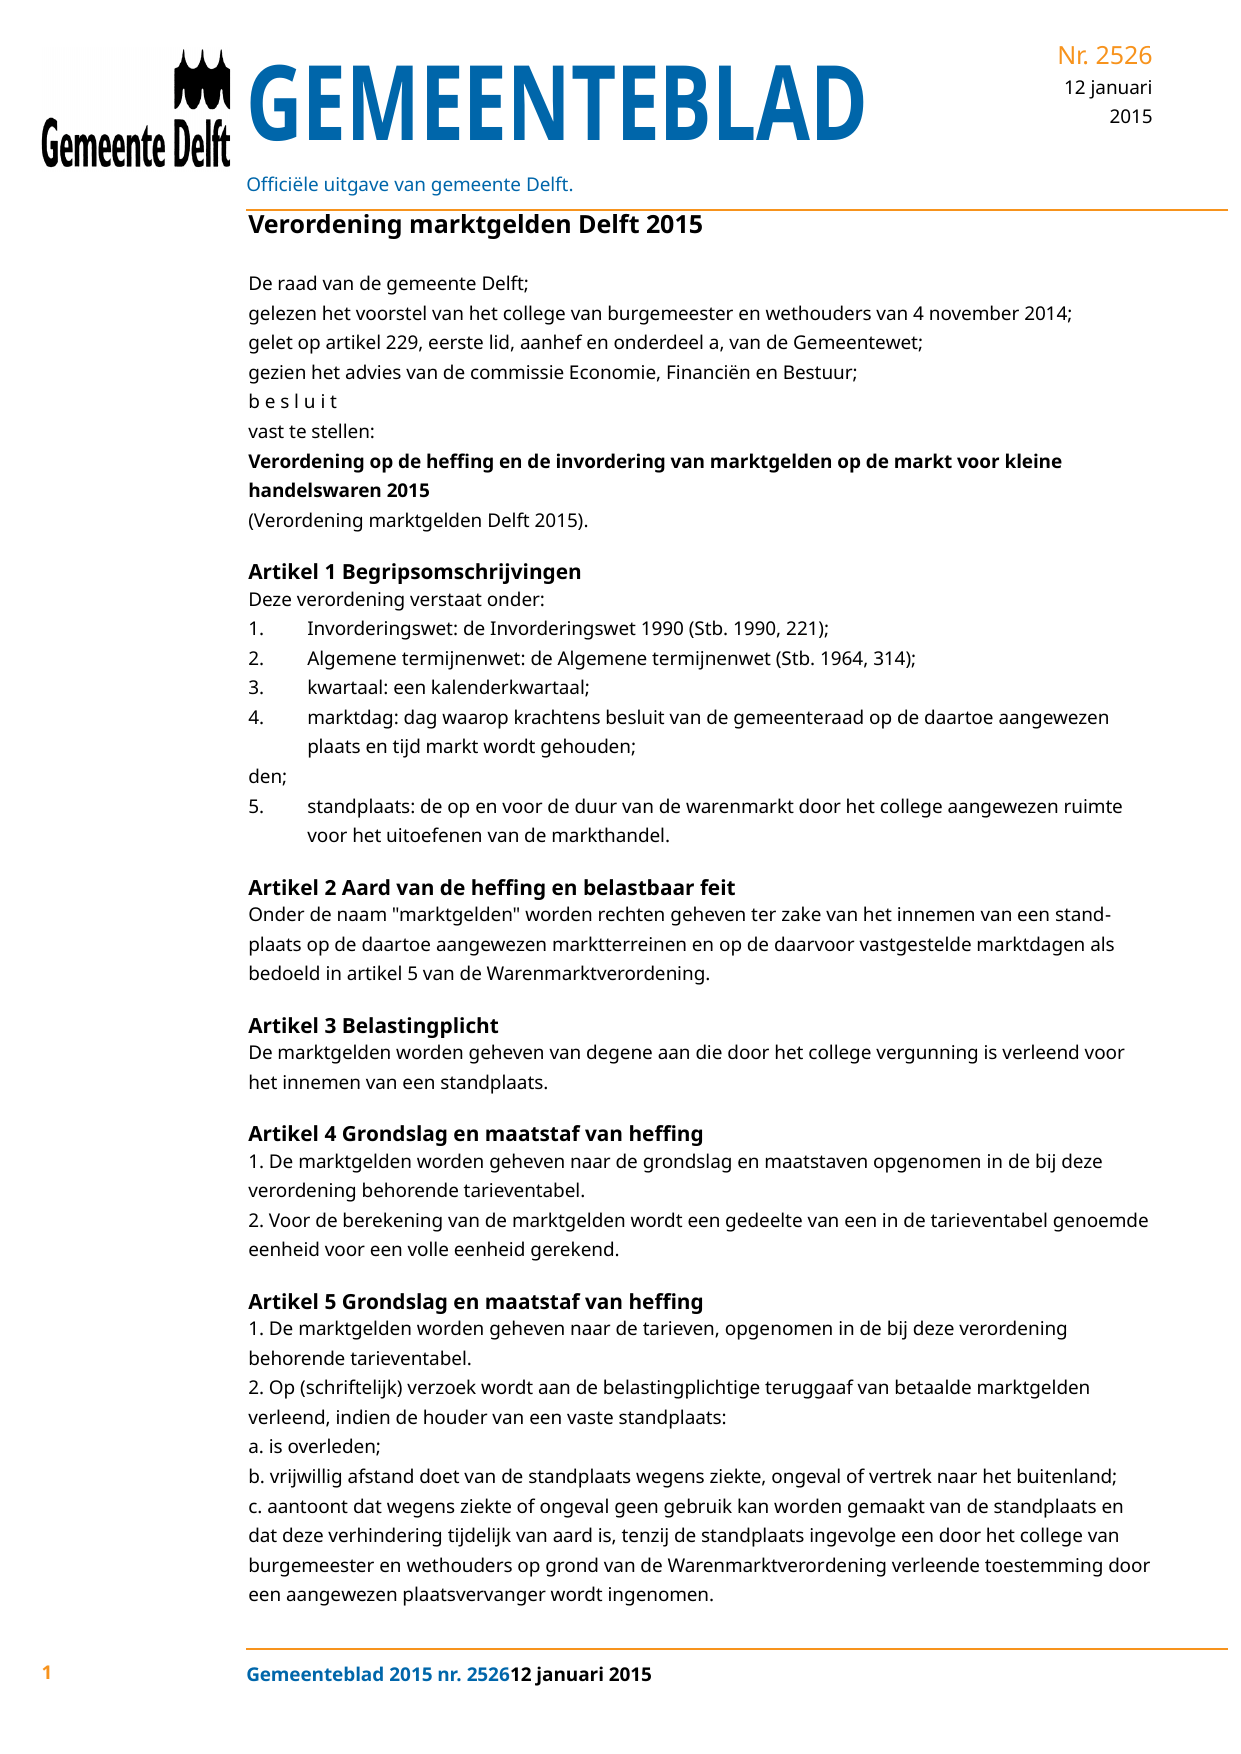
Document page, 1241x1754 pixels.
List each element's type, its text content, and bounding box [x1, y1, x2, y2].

text Artikel 5 Grondslag en maatstaf van heffing [248, 1287, 1152, 1315]
text vast te stellen: [248, 418, 1152, 444]
text gezien het advies van de commissie Economie, Financiën en Bestuur; [248, 359, 1152, 385]
text 1. De marktgelden worden geheven naar de grondslag en maatstaven opgeno­men in de bij deze verorde­ning behorende tarieventabel. [248, 1148, 1152, 1203]
text Artikel 1 Begripsomschrijvingen [248, 557, 1152, 586]
text Verordening op de heffing en de invordering van marktgelden op de markt voor kleine handelswaren 2015 [248, 448, 1152, 503]
text Artikel 3 Belastingplicht [248, 1011, 1152, 1039]
text 2. Voor de bereke­ning van de marktgelden wordt een gedeelte van een in de tarie­ven­tabel ge­noemde eenheid voor een volle eenheid gerekend. [248, 1207, 1152, 1262]
list kwartaal: een kalenderkwartaal; [248, 674, 1152, 700]
text gelezen het voorstel van het college van burgemeester en wethouders van 4 november 2014; [248, 300, 1152, 326]
list standplaats: de op en voor de duur van de warenmarkt door het college aangewezen ruimte voor het uitoefenen van de markthandel. [248, 793, 1152, 848]
text De marktgelden worden geheven van degene aan die door het college vergunning is verleend voor het innemen van een standplaats. [248, 1039, 1152, 1095]
list Invorderingswet: de Invorderingswet 1990 (Stb. 1990, 221); [248, 615, 1152, 641]
text b. vrijwillig afstand doet van de standplaats we­gens ziekte, on­geval of vertrek naar het bui­tenland; [248, 1463, 1152, 1489]
text 1. De marktgelden worden geheven naar de tarieven, opge­nomen in de bij deze verorde­ning behorende tarieventabel. [248, 1315, 1152, 1371]
list marktdag: dag waarop krachtens besluit van de gemeente­raad op de daar­toe aangewezen plaats en tijd markt wordt gehouden; [248, 704, 1152, 759]
text Artikel 4 Grondslag en maatstaf van heffing [248, 1119, 1152, 1148]
list Algemene termijnenwet: de Algemene termijnenwet (Stb. 1964, 314); [248, 645, 1152, 671]
picture [41, 47, 231, 172]
text Deze verordening verstaat onder: [248, 586, 1152, 612]
text Artikel 2 Aard van de heffing en belastbaar feit [248, 873, 1152, 901]
text De raad van de gemeente Delft; [248, 270, 1152, 296]
text a. is overleden; [248, 1434, 1152, 1459]
text Verordening marktgelden Delft 2015 [248, 211, 1152, 241]
text den; [248, 763, 1152, 789]
text 2. Op (schriftelijk) verzoek wordt aan de belastingplichtige teruggaaf van betaalde marktgelden verleend, indien de hou­der van een vaste stand­plaats: [248, 1374, 1152, 1430]
text gelet op artikel 229, eerste lid, aanhef en onderdeel a, van de Ge­meente­wet; [248, 329, 1152, 355]
text b e s l u i t [248, 389, 1152, 414]
text c. aantoont dat wegens ziekte of ongeval geen ge­bruik kan wor­den ge­maakt van de standplaats en dat deze verhinde­ring tijdelijk van aard is, tenzij de stand­plaats inge­volge een door het college van burgemeester en wet­hou­ders op grond van de Warenmarktveror­de­ning ver­leende toe­stem­ming door een aange­wezen plaats­ver­van­ger wordt ingeno­men. [248, 1493, 1152, 1607]
text Onder de naam "marktgelden" worden rechten geheven ter zake van het innemen van een stand­plaats op de daar­toe aangewe­zen markt­terreinen en op de daarvoor vastge­stelde marktdagen als bedoeld in artikel 5 van de Warenmarktverordening. [248, 901, 1152, 986]
text (Verordening marktgelden Delft 2015). [248, 507, 1152, 533]
